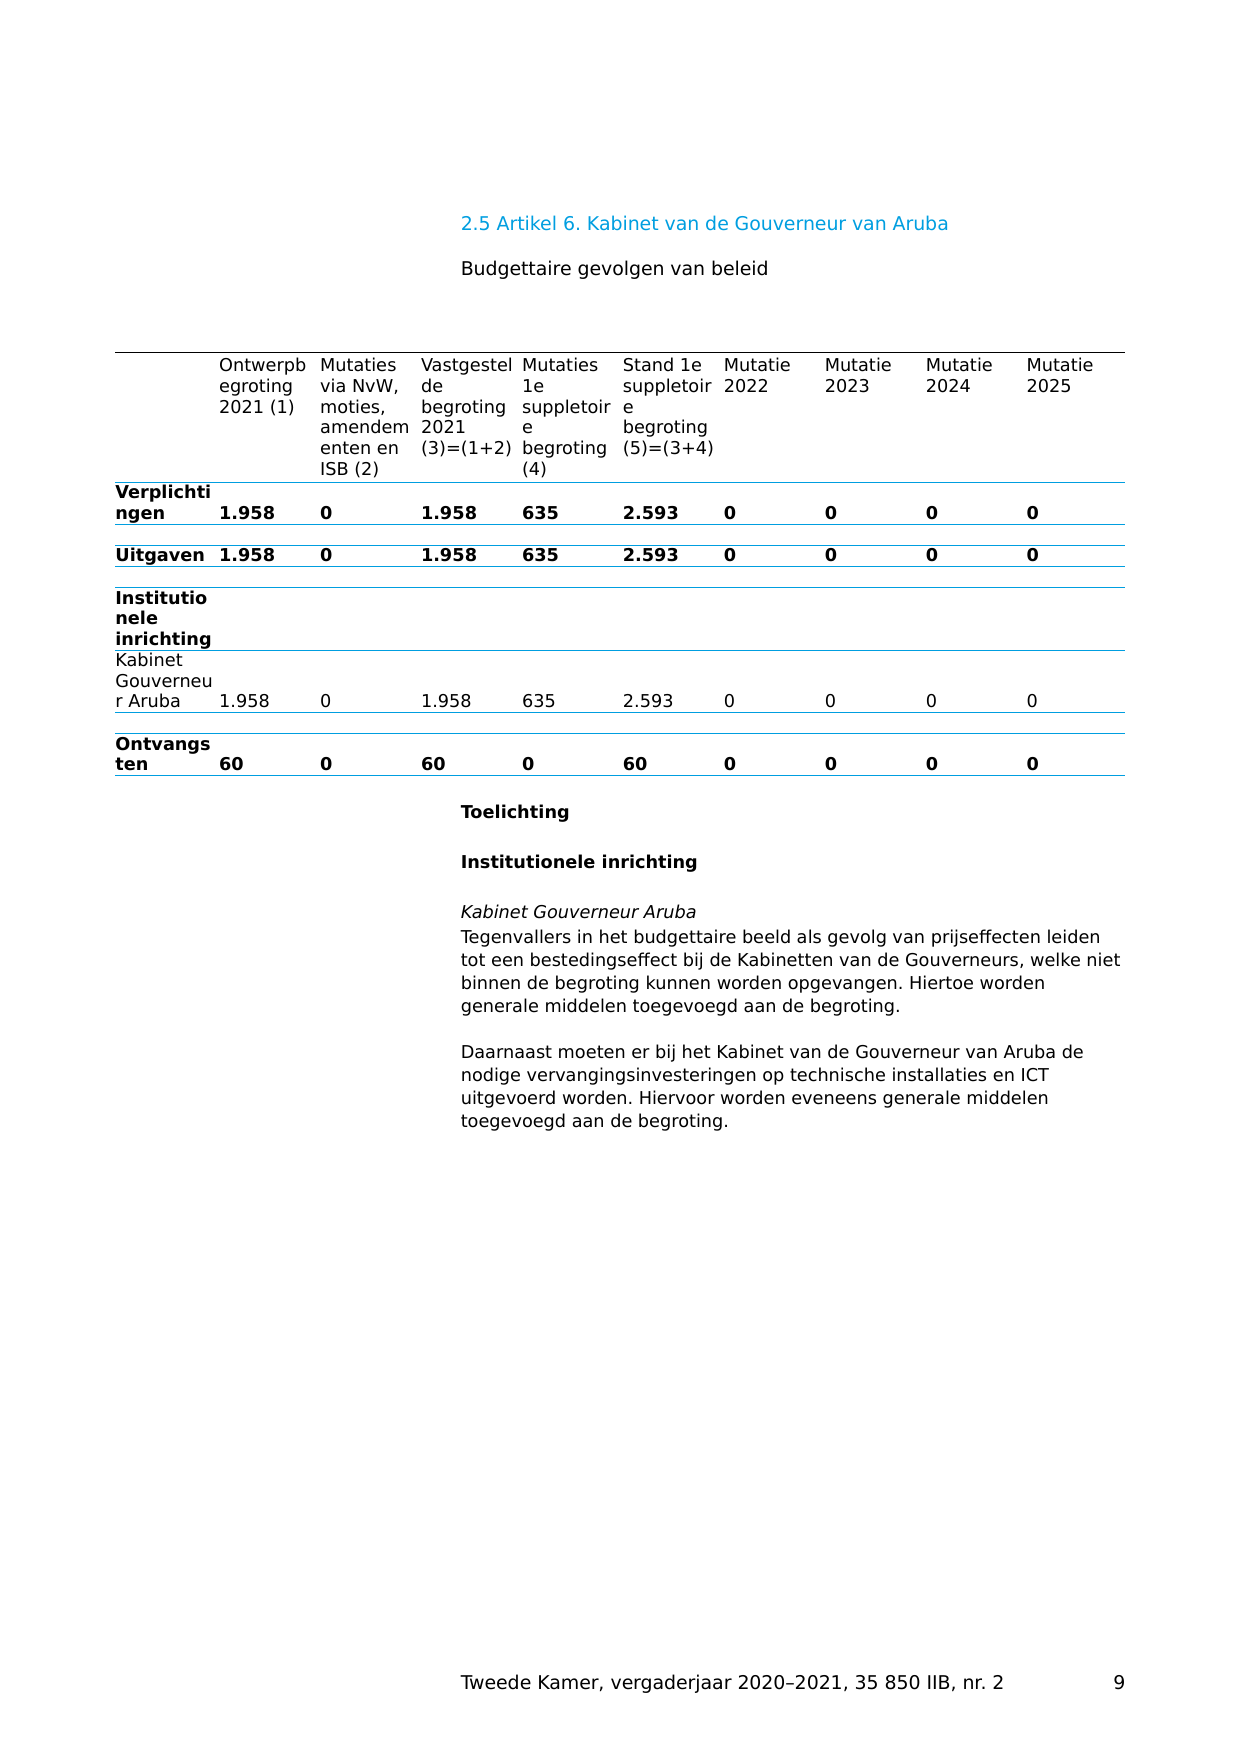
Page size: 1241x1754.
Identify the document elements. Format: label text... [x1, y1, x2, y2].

table_cell [1024, 567, 1125, 587]
table_cell [1024, 525, 1125, 545]
table_cell Mutatie 2022 [721, 353, 822, 482]
table_cell [519, 588, 620, 649]
table_cell [822, 713, 923, 733]
table_cell Kabinet Gouverneur Aruba [115, 651, 216, 712]
table_cell [115, 713, 216, 733]
table_cell [721, 525, 822, 545]
table_cell 60 [418, 734, 519, 775]
table_cell [418, 588, 519, 649]
table_cell [923, 567, 1023, 587]
table_cell [923, 525, 1023, 545]
table_cell Mutatie 2024 [923, 353, 1023, 482]
table_cell 1.958 [216, 651, 317, 712]
table_cell 0 [923, 546, 1023, 566]
table_cell [317, 588, 418, 649]
text Daarnaast moeten er bij het Kabinet van de Gouverneur van Aruba de nodige vervangingsinvesteringen op technische installaties en ICT uitgevoerd worden. Hiervoor worden eveneens generale middelen toegevoegd aan de begroting. [461, 1040, 1125, 1132]
table_cell [822, 567, 923, 587]
table_cell 1.958 [216, 483, 317, 524]
table_cell 0 [317, 651, 418, 712]
table_cell [923, 713, 1023, 733]
table_cell 0 [822, 651, 923, 712]
table_cell [317, 567, 418, 587]
table_cell 2.593 [620, 483, 721, 524]
table_cell Vastgestelde begroting 2021 (3)=(1+2) [418, 353, 519, 482]
table_cell [721, 588, 822, 649]
table_cell 60 [620, 734, 721, 775]
table_cell [1024, 588, 1125, 649]
table_cell Mutaties 1e suppletoire begroting (4) [519, 353, 620, 482]
table_cell 635 [519, 546, 620, 566]
table_cell 0 [1024, 651, 1125, 712]
title Budgettaire gevolgen van beleid [461, 258, 1125, 280]
table_cell [418, 713, 519, 733]
table_cell Ontwerpbegroting 2021 (1) [216, 353, 317, 482]
table_cell [216, 567, 317, 587]
table_cell 635 [519, 651, 620, 712]
table_cell 1.958 [418, 483, 519, 524]
table_cell 0 [317, 734, 418, 775]
table_cell [822, 525, 923, 545]
table_cell Mutatie 2025 [1024, 353, 1125, 482]
text Tegenvallers in het budgettaire beeld als gevolg van prijseffecten leiden tot een bestedingseffect bij de Kabinetten van de Gouverneurs, welke niet binnen de begroting kunnen worden opgevangen. Hiertoe worden generale middelen toegevoegd aan de begroting. [461, 925, 1125, 1017]
table_cell [1024, 713, 1125, 733]
title 2.5 Artikel 6. Kabinet van de Gouverneur van Aruba [461, 213, 1125, 235]
table_cell 0 [721, 734, 822, 775]
table_cell 0 [923, 651, 1023, 712]
table_cell 0 [923, 483, 1023, 524]
table_cell Institutionele inrichting [115, 588, 216, 649]
table_cell 0 [822, 546, 923, 566]
text Toelichting [461, 800, 1125, 823]
table_cell [418, 567, 519, 587]
table_cell 0 [721, 483, 822, 524]
table_cell [519, 567, 620, 587]
table_cell 0 [923, 734, 1023, 775]
table_cell Mutatie 2023 [822, 353, 923, 482]
table_cell 0 [317, 546, 418, 566]
table_cell 0 [1024, 546, 1125, 566]
table_cell Stand 1e suppletoire begroting (5)=(3+4) [620, 353, 721, 482]
table_cell [620, 525, 721, 545]
table_cell [317, 525, 418, 545]
table_cell [519, 713, 620, 733]
text Institutionele inrichting [461, 850, 1125, 873]
table_cell Mutaties via NvW, moties, amendementen en ISB (2) [317, 353, 418, 482]
table_cell [620, 713, 721, 733]
table_cell 1.958 [418, 651, 519, 712]
table_cell [721, 567, 822, 587]
table_cell 635 [519, 483, 620, 524]
table_cell [317, 713, 418, 733]
table_cell 0 [1024, 483, 1125, 524]
table_cell 60 [216, 734, 317, 775]
table_cell 0 [822, 734, 923, 775]
table_cell 0 [519, 734, 620, 775]
table_cell 0 [1024, 734, 1125, 775]
table_cell 1.958 [418, 546, 519, 566]
table_cell [721, 713, 822, 733]
table_cell [923, 588, 1023, 649]
table_cell [216, 588, 317, 649]
table_cell 0 [721, 546, 822, 566]
table_cell 0 [721, 651, 822, 712]
table_cell 1.958 [216, 546, 317, 566]
table_cell Verplichtingen [115, 483, 216, 524]
table_cell [519, 525, 620, 545]
table_header Tabel 6 Budgettaire gevolgen van beleid artikel 6. Kabinet van de Gouverneur van Aruba (bedragen x € 1.000) [115, 304, 1125, 352]
table_cell [418, 525, 519, 545]
table_cell [620, 588, 721, 649]
table_cell 2.593 [620, 546, 721, 566]
table_cell [115, 567, 216, 587]
table_cell Ontvangsten [115, 734, 216, 775]
table_cell [115, 353, 216, 482]
text Kabinet Gouverneur Aruba [461, 900, 1125, 923]
table_cell [620, 567, 721, 587]
table_cell 2.593 [620, 651, 721, 712]
table_cell Uitgaven [115, 546, 216, 566]
table_cell [115, 525, 216, 545]
table_cell [216, 713, 317, 733]
table_cell [216, 525, 317, 545]
table_cell [822, 588, 923, 649]
table_cell 0 [317, 483, 418, 524]
table_cell 0 [822, 483, 923, 524]
